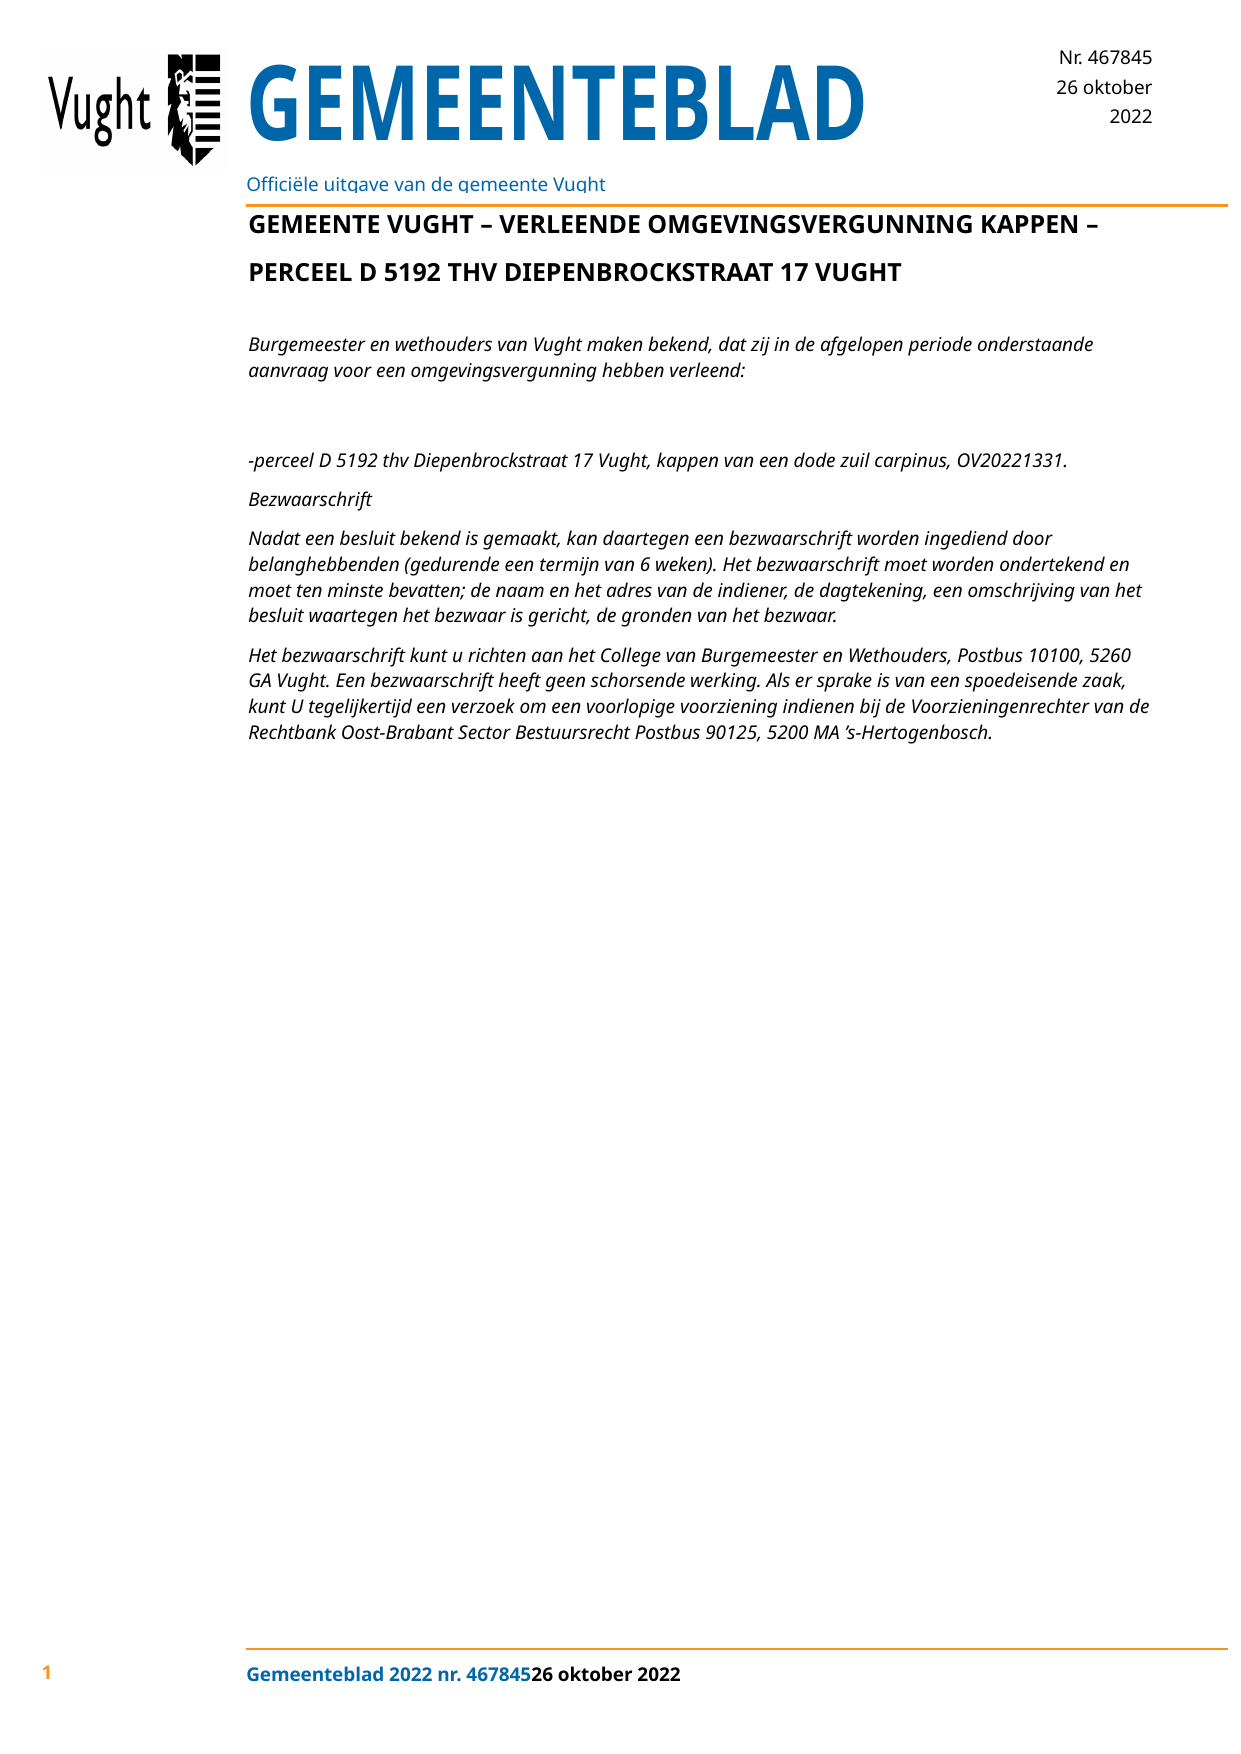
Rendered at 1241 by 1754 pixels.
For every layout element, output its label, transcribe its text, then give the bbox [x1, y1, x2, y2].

text GEMEENTE VUGHT – VERLEENDE OMGEVINGSVERGUNNING KAPPEN – PERCEEL D 5192 THV DIEPENBROCKSTRAAT 17 VUGHT [248, 207, 1152, 288]
text Bezwaarschrift [248, 486, 1152, 512]
text Burgemeester en wethouders van Vught maken bekend, dat zij in de afgelopen periode onderstaande aanvraag voor een omgevingsvergunning hebben verleend: [248, 331, 1152, 383]
text Het bezwaarschrift kunt u richten aan het College van Burgemeester en Wethouders, Postbus 10100, 5260 GA Vught. Een bezwaarschrift heeft geen schorsende werking. Als er sprake is van een spoedeisende zaak, kunt U tegelijkertijd een verzoek om een voorlopige voorziening indienen bij de Voorzieningenrechter van de Rechtbank Oost-Brabant Sector Bestuursrecht Postbus 90125, 5200 MA ’s-Hertogenbosch. [248, 642, 1152, 745]
picture [41, 47, 231, 172]
text -perceel D 5192 thv Diepenbrockstraat 17 Vught, kappen van een dode zuil carpinus, OV20221331. [248, 447, 1152, 473]
text Nadat een besluit bekend is gemaakt, kan daartegen een bezwaarschrift worden ingediend door belanghebbenden (gedurende een termijn van 6 weken). Het bezwaarschrift moet worden ondertekend en moet ten minste bevatten; de naam en het adres van de indiener, de dagtekening, een omschrijving van het besluit waartegen het bezwaar is gericht, de gronden van het bezwaar. [248, 525, 1152, 628]
